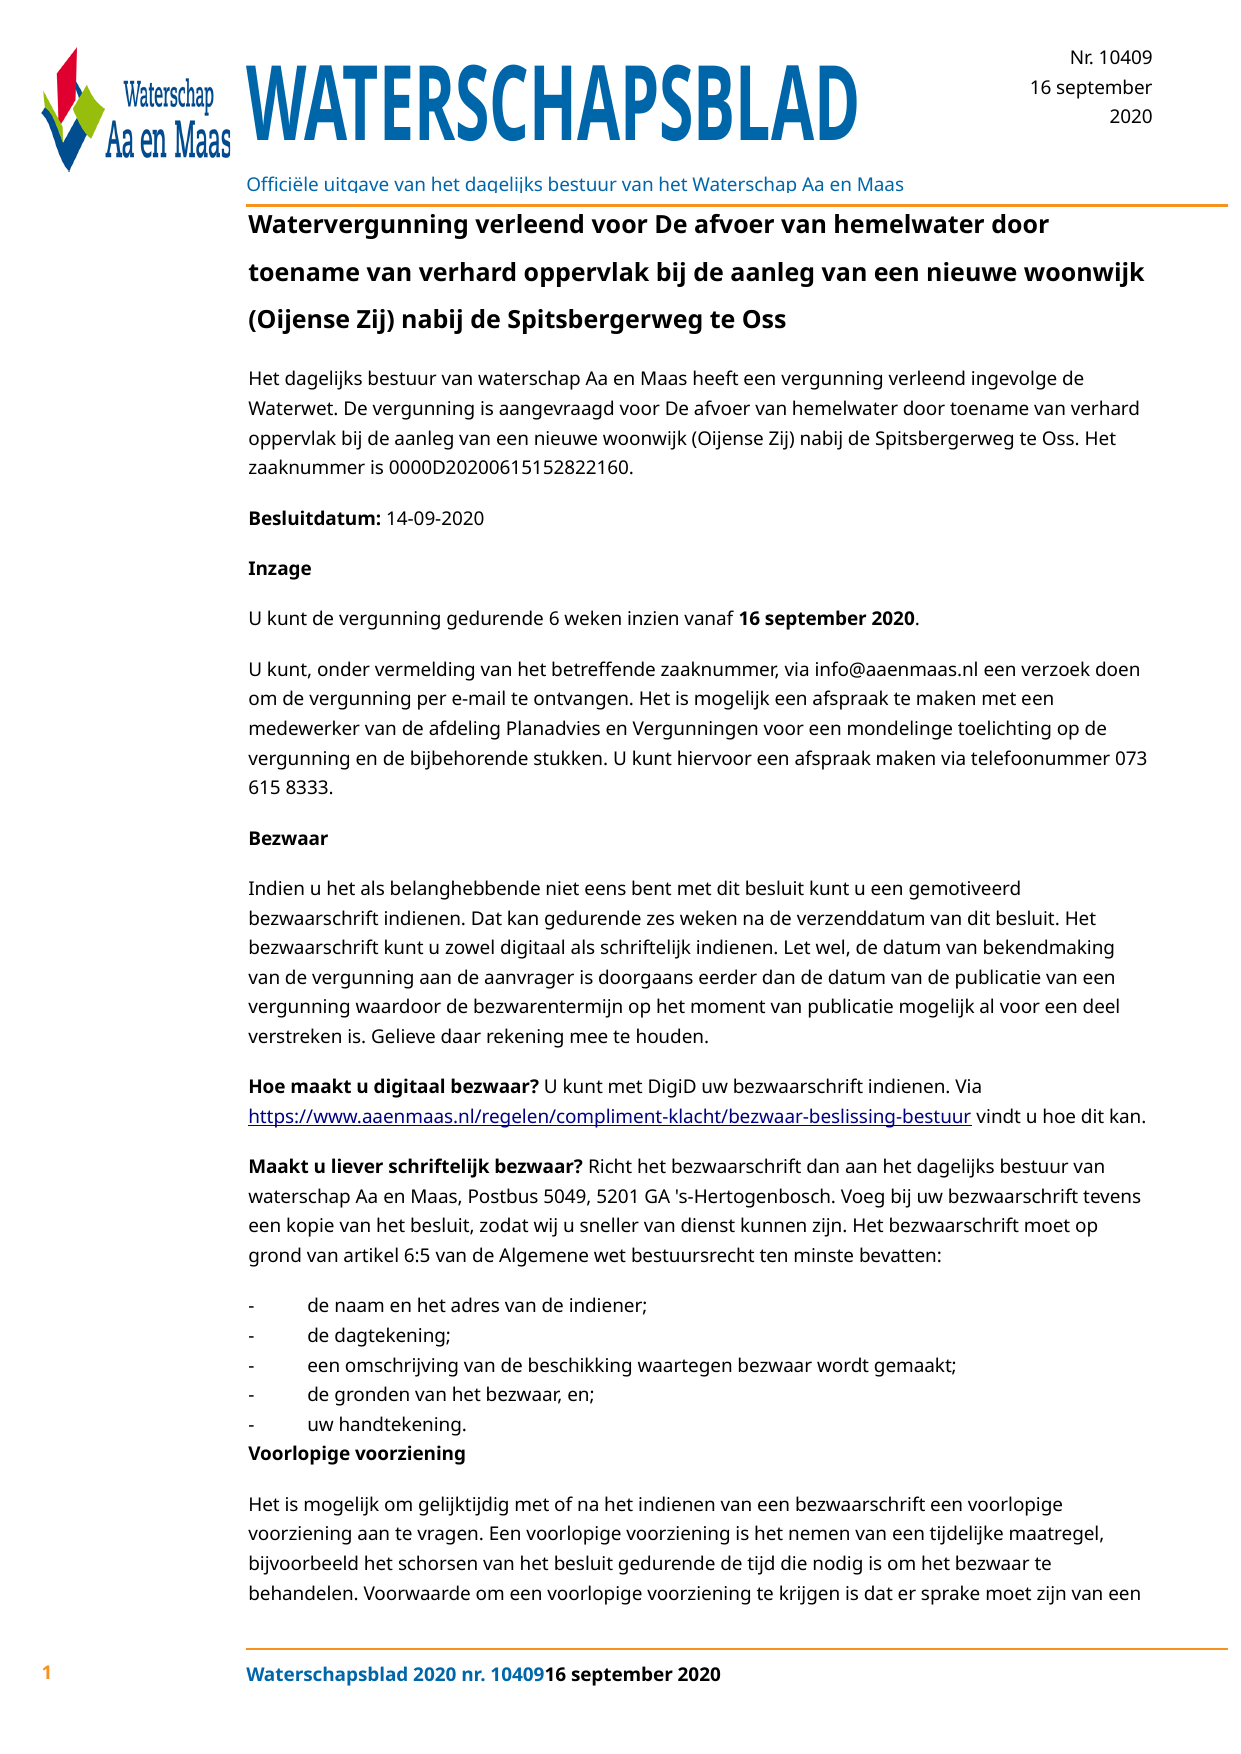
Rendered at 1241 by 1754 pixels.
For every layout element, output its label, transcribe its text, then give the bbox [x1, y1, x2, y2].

text U kunt, onder vermelding van het betreffende zaaknummer, via info@aaenmaas.nl een verzoek doen om de vergunning per e-mail te ontvangen. Het is mogelijk een afspraak te maken met een medewerker van de afdeling Planadvies en Vergunningen voor een mondelinge toelichting op de vergunning en de bijbehorende stukken. U kunt hiervoor een afspraak maken via telefoonummer 073 615 8333. [248, 656, 1152, 800]
list de dagtekening; [248, 1322, 1152, 1348]
text Bezwaar [248, 825, 1152, 850]
list de gronden van het bezwaar, en; [248, 1381, 1152, 1407]
text Voorlopige voorziening [248, 1441, 1152, 1466]
list een omschrijving van de beschikking waartegen bezwaar wordt gemaakt; [248, 1352, 1152, 1377]
text Het dagelijks bestuur van waterschap Aa en Maas heeft een vergunning verleend ingevolge de Waterwet. De vergunning is aangevraagd voor De afvoer van hemelwater door toename van verhard oppervlak bij de aanleg van een nieuwe woonwijk (Oijense Zij) nabij de Spitsbergerweg te Oss. Het zaaknummer is 0000D20200615152822160. [248, 366, 1152, 480]
list de naam en het adres van de indiener; [248, 1293, 1152, 1318]
text Maakt u liever schriftelijk bezwaar? Richt het bezwaarschrift dan aan het dagelijks bestuur van waterschap Aa en Maas, Postbus 5049, 5201 GA 's-Hertogenbosch. Voeg bij uw bezwaarschrift tevens een kopie van het besluit, zodat wij u sneller van dienst kunnen zijn. Het bezwaarschrift moet op grond van artikel 6:5 van de Algemene wet bestuursrecht ten minste bevatten: [248, 1153, 1152, 1268]
text Watervergunning verleend voor De afvoer van hemelwater door toename van verhard oppervlak bij de aanleg van een nieuwe woonwijk (Oijense Zij) nabij de Spitsbergerweg te Oss [248, 207, 1152, 336]
text Inzage [248, 555, 1152, 581]
list uw handtekening. [248, 1411, 1152, 1437]
text U kunt de vergunning gedurende 6 weken inzien vanaf 16 september 2020. [248, 606, 1152, 631]
picture [41, 47, 231, 172]
text Het is mogelijk om gelijktijdig met of na het indienen van een bezwaarschrift een voorlopige voorziening aan te vragen. Een voorlopige voorziening is het nemen van een tijdelijke maatregel, bijvoorbeeld het schorsen van het besluit gedurende de tijd die nodig is om het bezwaar te behandelen. Voorwaarde om een voorlopige voorziening te krijgen is dat er sprake moet zijn van een [248, 1491, 1152, 1605]
text Besluitdatum: 14-09-2020 [248, 505, 1152, 530]
text Indien u het als belanghebbende niet eens bent met dit besluit kunt u een gemotiveerd bezwaarschrift indienen. Dat kan gedurende zes weken na de verzenddatum van dit besluit. Het bezwaarschrift kunt u zowel digitaal als schriftelijk indienen. Let wel, de datum van bekendmaking van de vergunning aan de aanvrager is doorgaans eerder dan de datum van de publicatie van een vergunning waardoor de bezwarentermijn op het moment van publicatie mogelijk al voor een deel verstreken is. Gelieve daar rekening mee te houden. [248, 875, 1152, 1049]
text Hoe maakt u digitaal bezwaar? U kunt met DigiD uw bezwaarschrift indienen. Via https://www.aaenmaas.nl/regelen/compliment-klacht/bezwaar-beslissing-bestuur vindt u hoe dit kan. [248, 1073, 1152, 1129]
